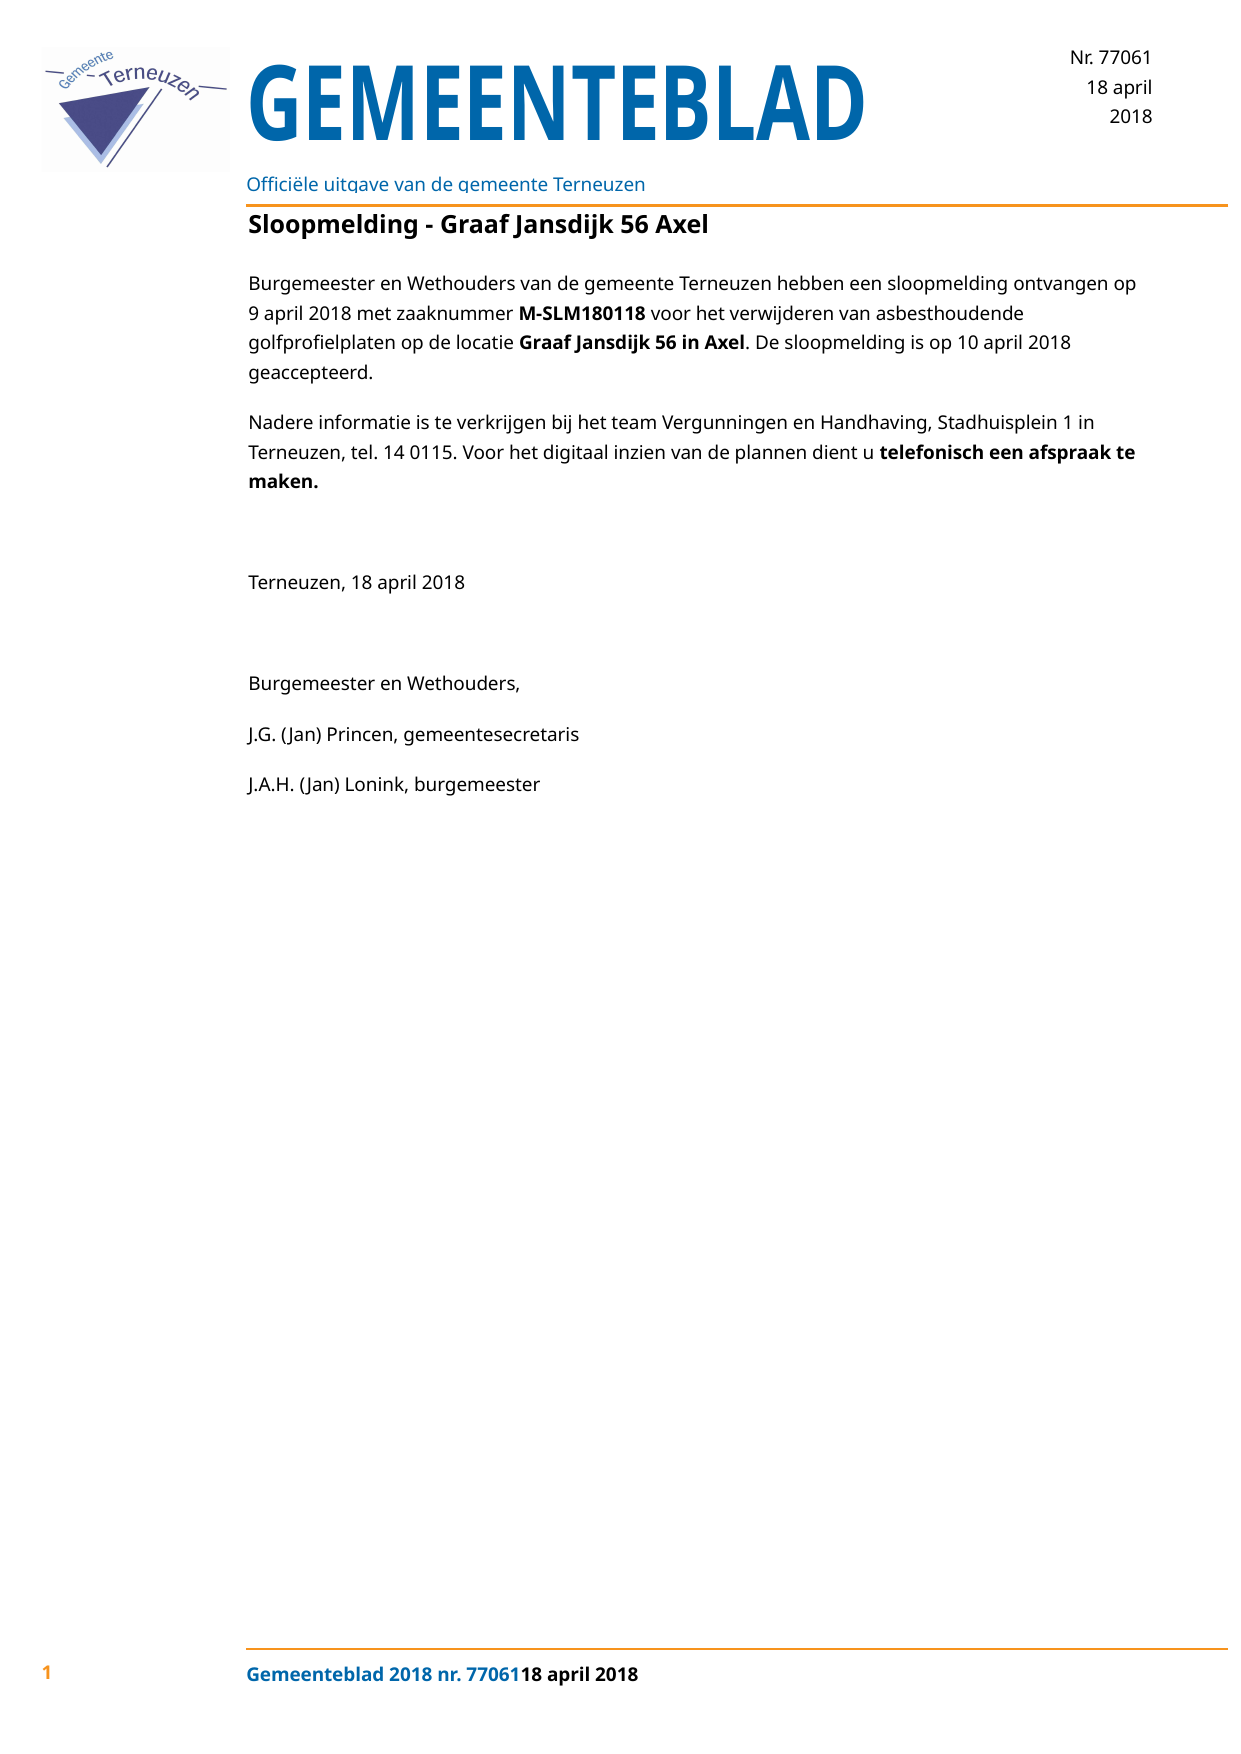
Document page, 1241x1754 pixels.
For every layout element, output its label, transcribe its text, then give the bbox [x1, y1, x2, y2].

text J.A.H. (Jan) Lonink, burgemeester [248, 771, 1152, 797]
text Terneuzen, 18 april 2018 [248, 569, 1152, 595]
text J.G. (Jan) Princen, gemeentesecretaris [248, 721, 1152, 746]
picture [41, 47, 231, 172]
text Burgemeester en Wethouders van de gemeente Terneuzen hebben een sloopmelding ontvangen op 9 april 2018 met zaaknummer M-SLM180118 voor het verwijderen van asbesthoudende golfprofielplaten op de locatie Graaf Jansdijk 56 in Axel. De sloopmelding is op 10 april 2018 geaccepteerd. [248, 270, 1152, 385]
text Burgemeester en Wethouders, [248, 670, 1152, 696]
text Sloopmelding - Graaf Jansdijk 56 Axel [248, 207, 1152, 241]
text Nadere informatie is te verkrijgen bij het team Vergunningen en Handhaving, Stadhuisplein 1 in Terneuzen, tel. 14 0115. Voor het digitaal inzien van de plannen dient u telefonisch een afspraak te maken. [248, 409, 1152, 494]
